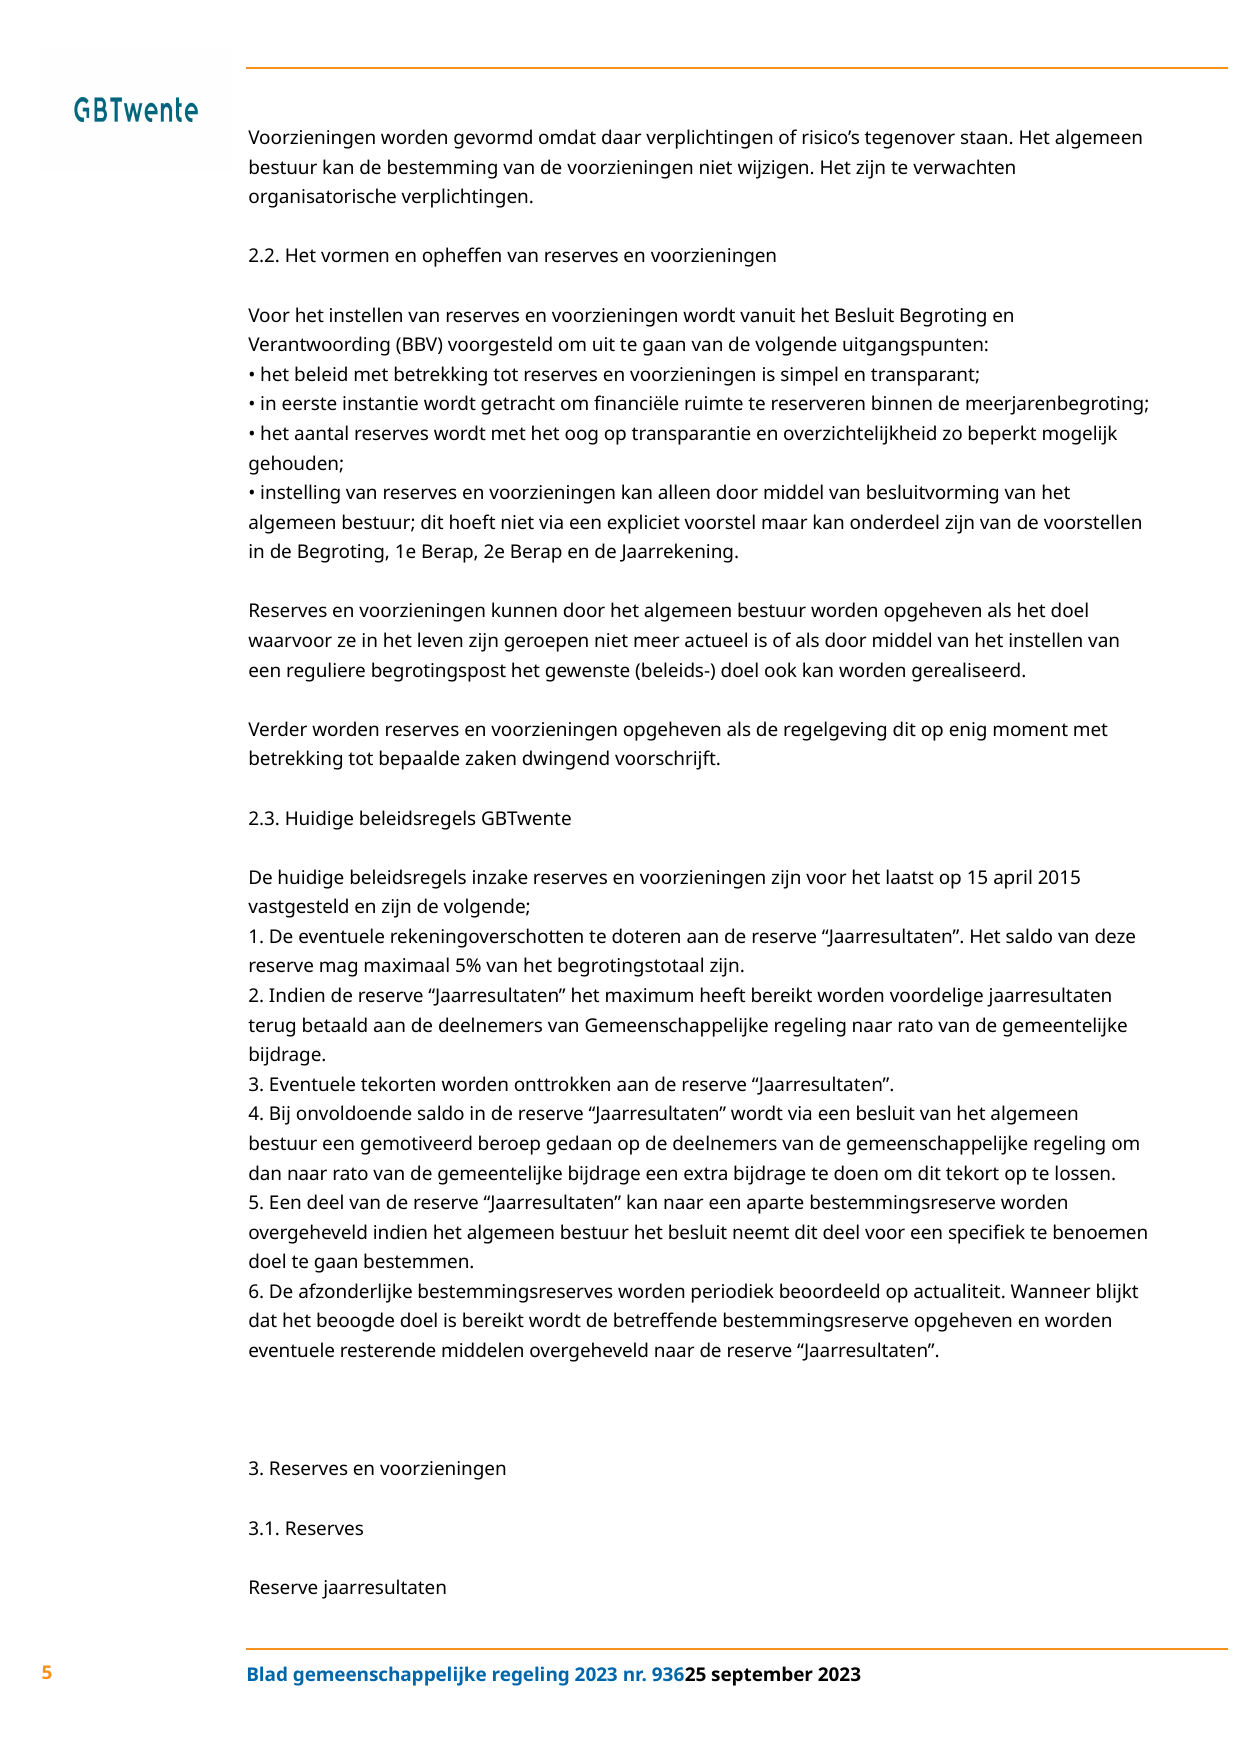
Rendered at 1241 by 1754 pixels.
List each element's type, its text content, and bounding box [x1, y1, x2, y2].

picture [41, 47, 231, 172]
text Verder worden reserves en voorzieningen opgeheven als de regelgeving dit op enig moment met betrekking tot bepaalde zaken dwingend voorschrijft. [248, 716, 1152, 771]
text 6. De afzonderlijke bestemmingsreserves worden periodiek beoordeeld op actualiteit. Wanneer blijkt dat het beoogde doel is bereikt wordt de betreffende bestemmingsreserve opgeheven en worden eventuele resterende middelen overgeheveld naar de reserve “Jaarresultaten”. [248, 1278, 1152, 1363]
text 4. Bij onvoldoende saldo in de reserve “Jaarresultaten” wordt via een besluit van het algemeen bestuur een gemotiveerd beroep gedaan op de deelnemers van de gemeenschappelijke regeling om dan naar rato van de gemeentelijke bijdrage een extra bijdrage te doen om dit tekort op te lossen. [248, 1101, 1152, 1186]
text De huidige beleidsregels inzake reserves en voorzieningen zijn voor het laatst op 15 april 2015 vastgesteld en zijn de volgende; [248, 864, 1152, 919]
text 2. Indien de reserve “Jaarresultaten” het maximum heeft bereikt worden voordelige jaarresultaten terug betaald aan de deelnemers van Gemeenschappelijke regeling naar rato van de gemeentelijke bijdrage. [248, 982, 1152, 1067]
text 5. Een deel van de reserve “Jaarresultaten” kan naar een aparte bestemmingsreserve worden overgeheveld indien het algemeen bestuur het besluit neemt dit deel voor een specifiek te benoemen doel te gaan bestemmen. [248, 1189, 1152, 1274]
text 3. Reserves en voorzieningen [248, 1456, 1152, 1481]
text Voorzieningen worden gevormd omdat daar verplichtingen of risico’s tegenover staan. Het algemeen bestuur kan de bestemming van de voorzieningen niet wijzigen. Het zijn te verwachten organisatorische verplichtingen. [248, 124, 1152, 209]
text • het beleid met betrekking tot reserves en voorzieningen is simpel en transparant; [248, 361, 1152, 387]
text Reserves en voorzieningen kunnen door het algemeen bestuur worden opgeheven als het doel waarvoor ze in het leven zijn geroepen niet meer actueel is of als door middel van het instellen van een reguliere begrotingspost het gewenste (beleids-) doel ook kan worden gerealiseerd. [248, 598, 1152, 683]
text 2.3. Huidige beleidsregels GBTwente [248, 805, 1152, 831]
text • het aantal reserves wordt met het oog op transparantie en overzichtelijkheid zo beperkt mogelijk gehouden; [248, 420, 1152, 476]
text 3.1. Reserves [248, 1515, 1152, 1541]
text • instelling van reserves en voorzieningen kan alleen door middel van besluitvorming van het algemeen bestuur; dit hoeft niet via een expliciet voorstel maar kan onderdeel zijn van de voorstellen in de Begroting, 1e Berap, 2e Berap en de Jaarrekening. [248, 479, 1152, 564]
text Voor het instellen van reserves en voorzieningen wordt vanuit het Besluit Begroting en Verantwoording (BBV) voorgesteld om uit te gaan van de volgende uitgangspunten: [248, 302, 1152, 357]
text Reserve jaarresultaten [248, 1574, 1152, 1600]
text 3. Eventuele tekorten worden onttrokken aan de reserve “Jaarresultaten”. [248, 1071, 1152, 1097]
text 1. De eventuele rekeningoverschotten te doteren aan de reserve “Jaarresultaten”. Het saldo van deze reserve mag maximaal 5% van het begrotingstotaal zijn. [248, 923, 1152, 978]
text • in eerste instantie wordt getracht om financiële ruimte te reserveren binnen de meerjarenbegroting; [248, 391, 1152, 416]
text 2.2. Het vormen en opheffen van reserves en voorzieningen [248, 243, 1152, 268]
